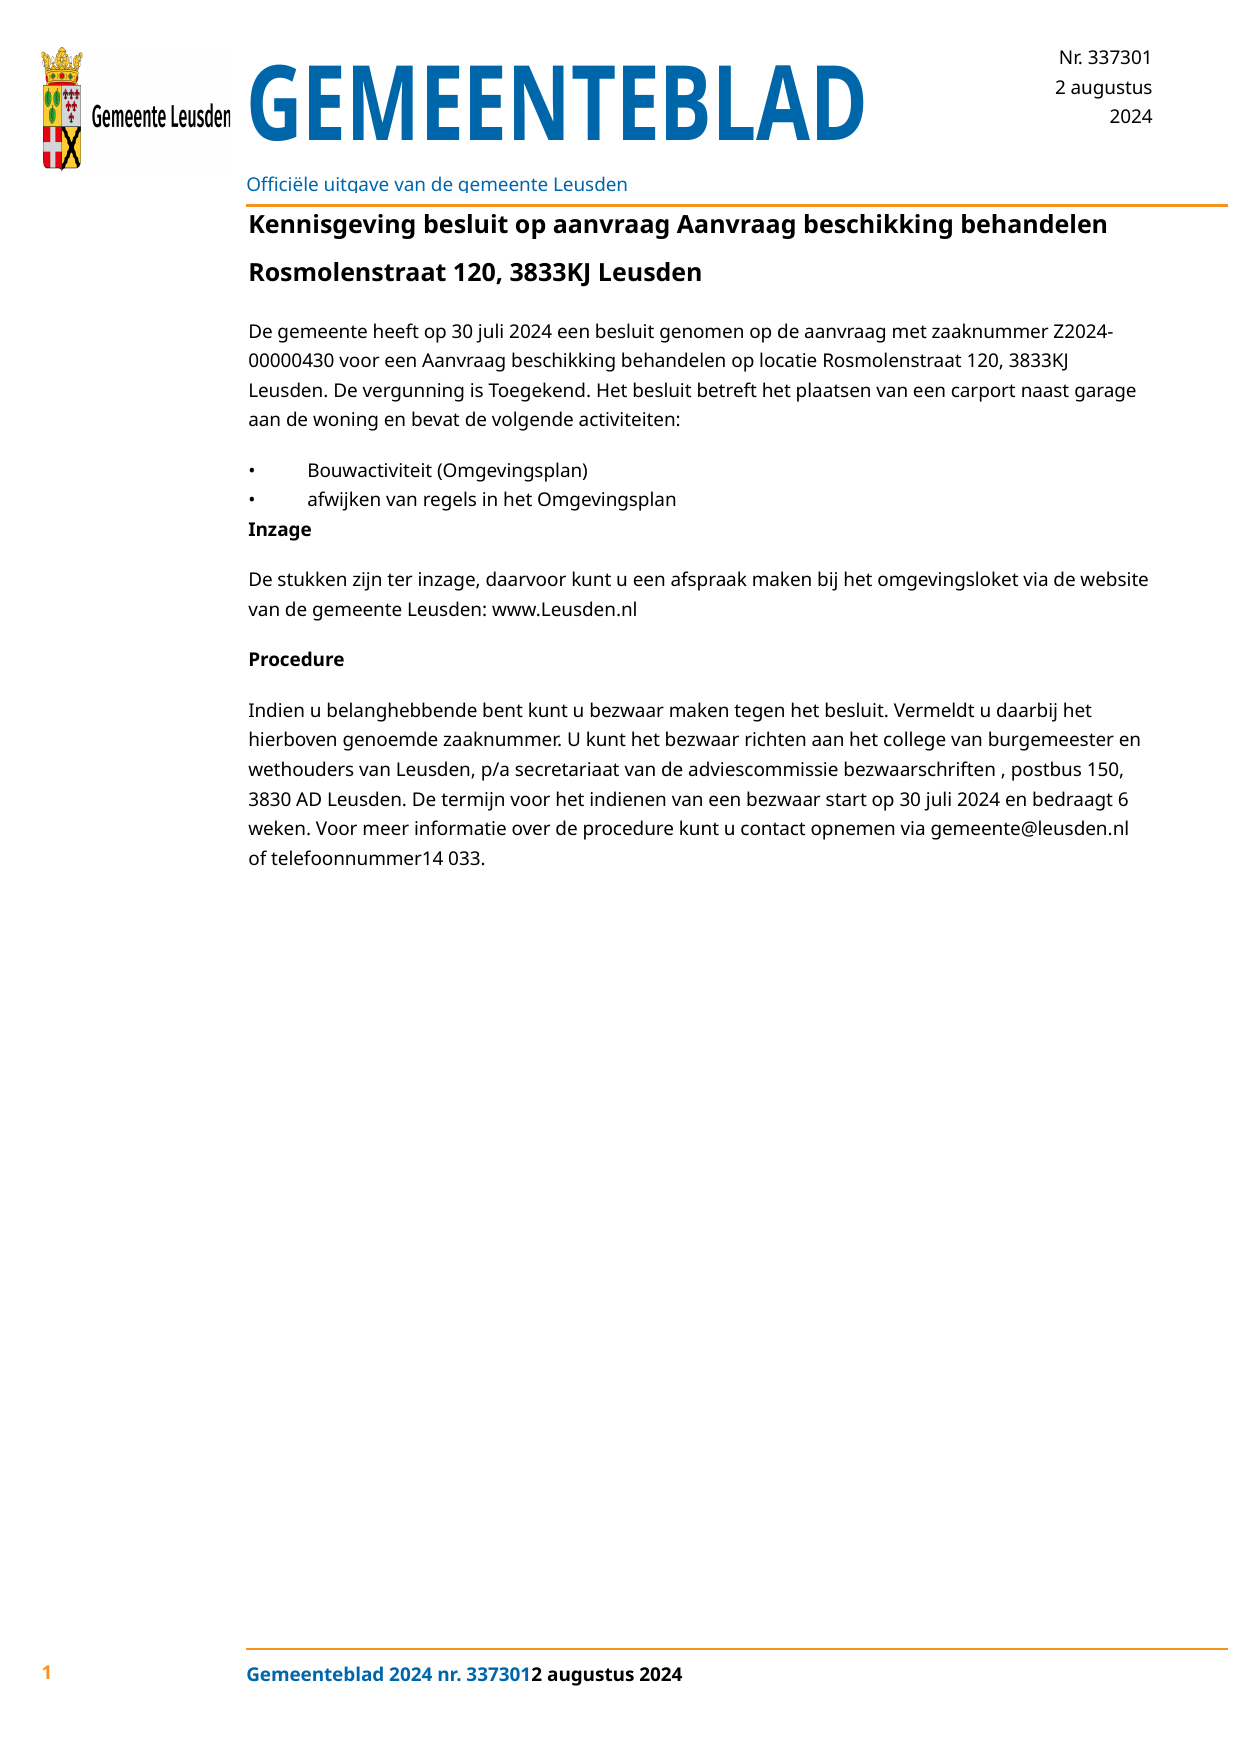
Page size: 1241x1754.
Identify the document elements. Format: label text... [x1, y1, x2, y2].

text Procedure [248, 647, 1152, 672]
list Bouwactiviteit (Omgevingsplan) [248, 457, 1152, 483]
list afwijken van regels in het Omgevingsplan [248, 487, 1152, 512]
text Kennisgeving besluit op aanvraag Aanvraag beschikking behandelen Rosmolenstraat 120, 3833KJ Leusden [248, 207, 1152, 288]
text Inzage [248, 516, 1152, 542]
picture [41, 47, 231, 172]
text De stukken zijn ter inzage, daarvoor kunt u een afspraak maken bij het omgevingsloket via de website van de gemeente Leusden: www.Leusden.nl [248, 567, 1152, 622]
text De gemeente heeft op 30 juli 2024 een besluit genomen op de aanvraag met zaaknummer Z2024-00000430 voor een Aanvraag beschikking behandelen op locatie Rosmolenstraat 120, 3833KJ Leusden. De vergunning is Toegekend. Het besluit betreft het plaatsen van een carport naast garage aan de woning en bevat de volgende activiteiten: [248, 318, 1152, 432]
text Indien u belanghebbende bent kunt u bezwaar maken tegen het besluit. Vermeldt u daarbij het hierboven genoemde zaaknummer. U kunt het bezwaar richten aan het college van burgemeester en wethouders van Leusden, p/a secretariaat van de adviescommissie bezwaarschriften , postbus 150, 3830 AD Leusden. De termijn voor het indienen van een bezwaar start op 30 juli 2024 en bedraagt 6 weken. Voor meer informatie over de procedure kunt u contact opnemen via gemeente@leusden.nl of telefoonnummer14 033. [248, 697, 1152, 871]
